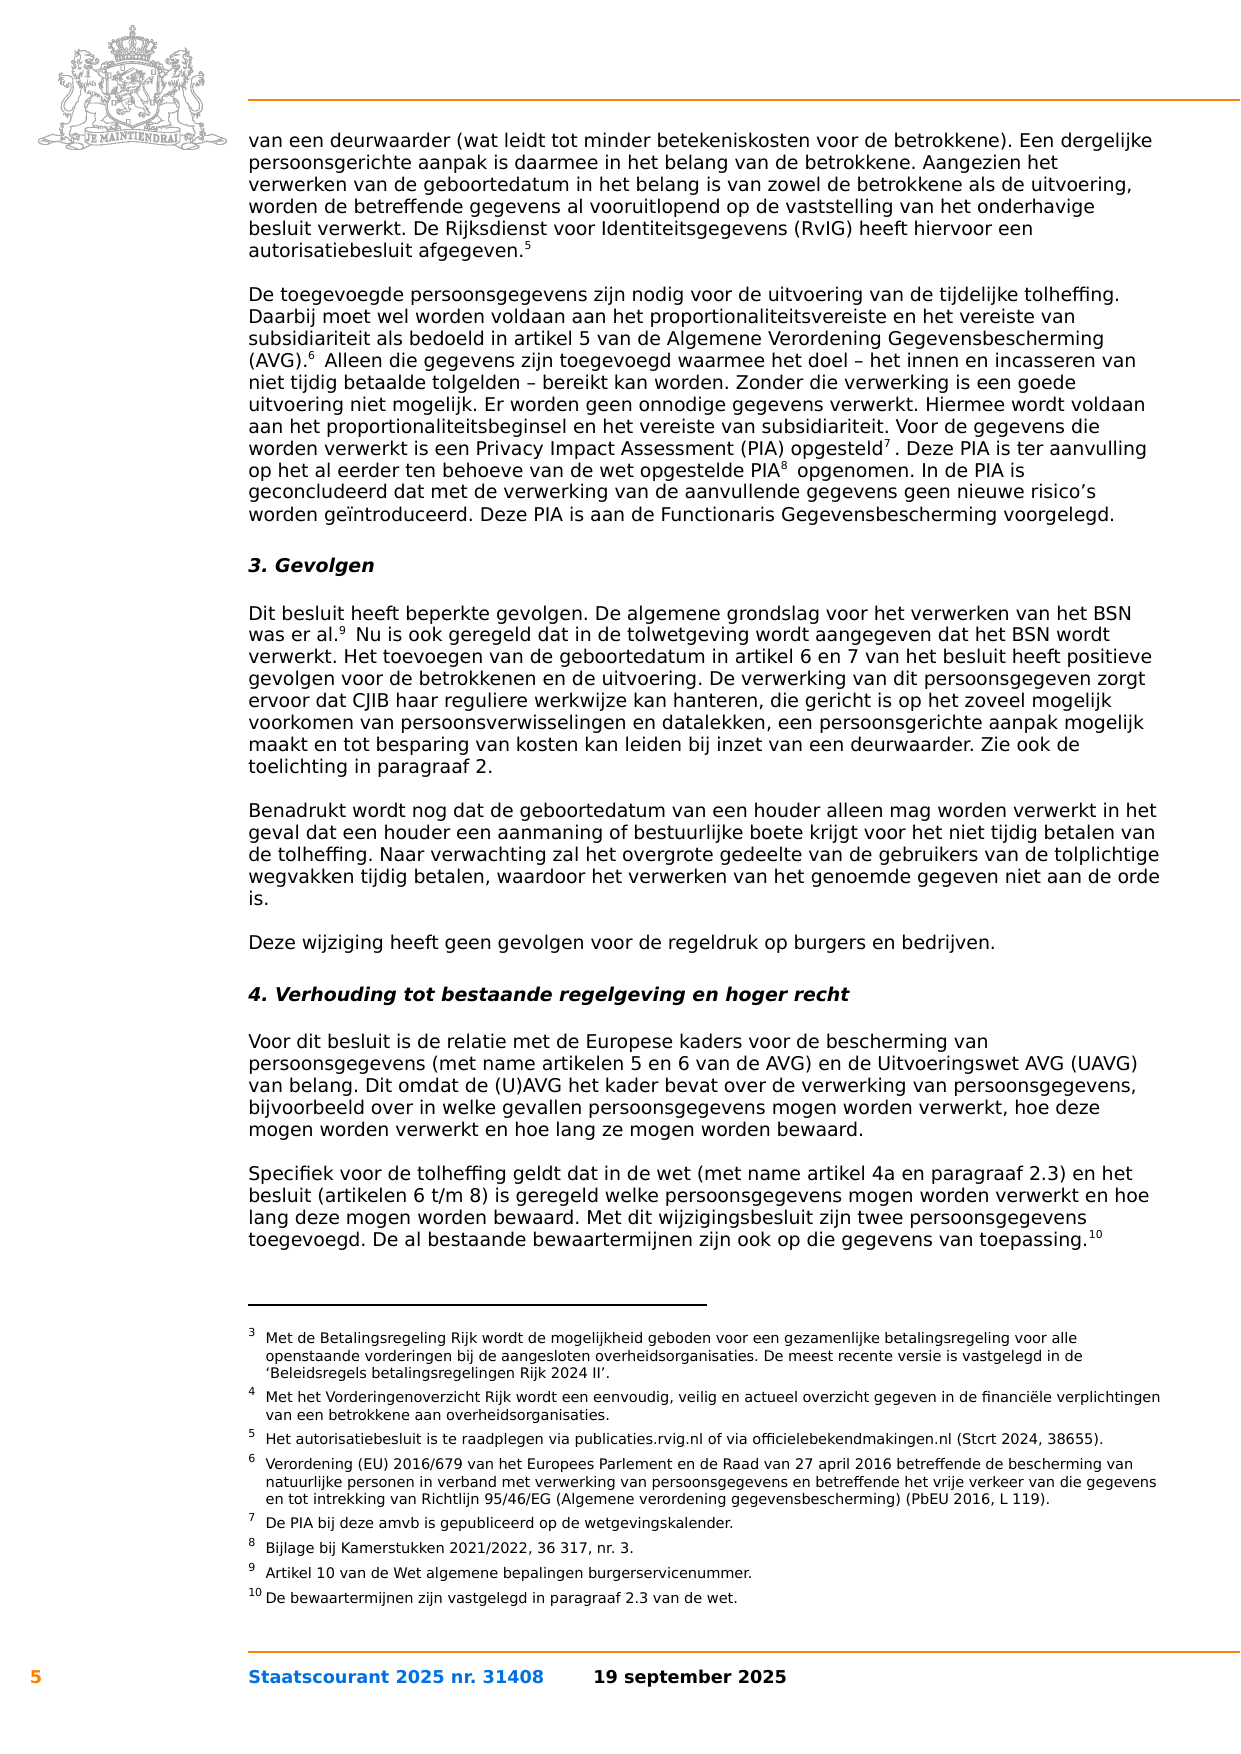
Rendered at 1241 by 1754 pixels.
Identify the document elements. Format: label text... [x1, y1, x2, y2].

text De PIA bij deze amvb is gepubliceerd op de wetgevingskalender. [248, 1511, 1163, 1533]
subtitle 4. Verhouding tot bestaande regelgeving en hoger recht [248, 984, 1163, 1006]
text Met het Vorderingenoverzicht Rijk wordt een eenvoudig, veilig en actueel overzicht gegeven in de financiële verplichtingen van een betrokkene aan overheidsorganisaties. [248, 1385, 1163, 1424]
text Benadrukt wordt nog dat de geboortedatum van een houder alleen mag worden verwerkt in het geval dat een houder een aanmaning of bestuurlijke boete krijgt voor het niet tijdig betalen van de tolheffing. Naar verwachting zal het overgrote gedeelte van de gebruikers van de tolplichtige wegvakken tijdig betalen, waardoor het verwerken van het genoemde gegeven niet aan de orde is. [248, 800, 1163, 910]
text De toegevoegde persoonsgegevens zijn nodig voor de uitvoering van de tijdelijke tolheffing. Daarbij moet wel worden voldaan aan het proportionaliteitsvereiste en het vereiste van subsidiariteit als bedoeld in artikel 5 van de Algemene Verordening Gegevensbescherming (AVG). Alleen die gegevens zijn toegevoegd waarmee het doel – het innen en incasseren van niet tijdig betaalde tolgelden – bereikt kan worden. Zonder die verwerking is een goede uitvoering niet mogelijk. Er worden geen onnodige gegevens verwerkt. Hiermee wordt voldaan aan het proportionaliteitsbeginsel en het vereiste van subsidiariteit. Voor de gegevens die worden verwerkt is een Privacy Impact Assessment (PIA) opgesteld. Deze PIA is ter aanvulling op het al eerder ten behoeve van de wet opgestelde PIA opgenomen. In de PIA is geconcludeerd dat met de verwerking van de aanvullende gegevens geen nieuwe risico’s worden geïntroduceerd. Deze PIA is aan de Functionaris Gegevensbescherming voorgelegd. [248, 284, 1163, 525]
text Bijlage bij Kamerstukken 2021/2022, 36 317, nr. 3. [248, 1536, 1163, 1558]
text van een deurwaarder (wat leidt tot minder betekeniskosten voor de betrokkene). Een dergelijke persoonsgerichte aanpak is daarmee in het belang van de betrokkene. Aangezien het verwerken van de geboortedatum in het belang is van zowel de betrokkene als de uitvoering, worden de betreffende gegevens al vooruitlopend op de vaststelling van het onderhavige besluit verwerkt. De Rijksdienst voor Identiteitsgegevens (RvIG) heeft hiervoor een autorisatiebesluit afgegeven. [248, 130, 1163, 262]
text Met de Betalingsregeling Rijk wordt de mogelijkheid geboden voor een gezamenlijke betalingsregeling voor alle openstaande vorderingen bij de aangesloten overheidsorganisaties. De meest recente versie is vastgelegd in de ‘Beleidsregels betalingsregelingen Rijk 2024 II’. [248, 1326, 1163, 1382]
text Voor dit besluit is de relatie met de Europese kaders voor de bescherming van persoonsgegevens (met name artikelen 5 en 6 van de AVG) en de Uitvoeringswet AVG (UAVG) van belang. Dit omdat de (U)AVG het kader bevat over de verwerking van persoonsgegevens, bijvoorbeeld over in welke gevallen persoonsgegevens mogen worden verwerkt, hoe deze mogen worden verwerkt en hoe lang ze mogen worden bewaard. [248, 1031, 1163, 1141]
text De bewaartermijnen zijn vastgelegd in paragraaf 2.3 van de wet. [248, 1586, 1163, 1608]
text Specifiek voor de tolheffing geldt dat in de wet (met name artikel 4a en paragraaf 2.3) en het besluit (artikelen 6 t/m 8) is geregeld welke persoonsgegevens mogen worden verwerkt en hoe lang deze mogen worden bewaard. Met dit wijzigingsbesluit zijn twee persoonsgegevens toegevoegd. De al bestaande bewaartermijnen zijn ook op die gegevens van toepassing. [248, 1163, 1163, 1251]
text Artikel 10 van de Wet algemene bepalingen burgerservicenummer. [248, 1561, 1163, 1583]
text Dit besluit heeft beperkte gevolgen. De algemene grondslag voor het verwerken van het BSN was er al. Nu is ook geregeld dat in de tolwetgeving wordt aangegeven dat het BSN wordt verwerkt. Het toevoegen van de geboortedatum in artikel 6 en 7 van het besluit heeft positieve gevolgen voor de betrokkenen en de uitvoering. De verwerking van dit persoonsgegeven zorgt ervoor dat CJIB haar reguliere werkwijze kan hanteren, die gericht is op het zoveel mogelijk voorkomen van persoonsverwisselingen en datalekken, een persoonsgerichte aanpak mogelijk maakt en tot besparing van kosten kan leiden bij inzet van een deurwaarder. Zie ook de toelichting in paragraaf 2. [248, 602, 1163, 778]
picture [38, 25, 227, 150]
text Verordening (EU) 2016/679 van het Europees Parlement en de Raad van 27 april 2016 betreffende de bescherming van natuurlijke personen in verband met verwerking van persoonsgegevens en betreffende het vrije verkeer van die gegevens en tot intrekking van Richtlijn 95/46/EG (Algemene verordening gegevensbescherming) (PbEU 2016, L 119). [248, 1452, 1163, 1508]
text Deze wijziging heeft geen gevolgen voor de regeldruk op burgers en bedrijven. [248, 932, 1163, 954]
subtitle 3. Gevolgen [248, 555, 1163, 577]
text Het autorisatiebesluit is te raadplegen via publicaties.rvig.nl of via officielebekendmakingen.nl (Stcrt 2024, 38655). [248, 1427, 1163, 1449]
